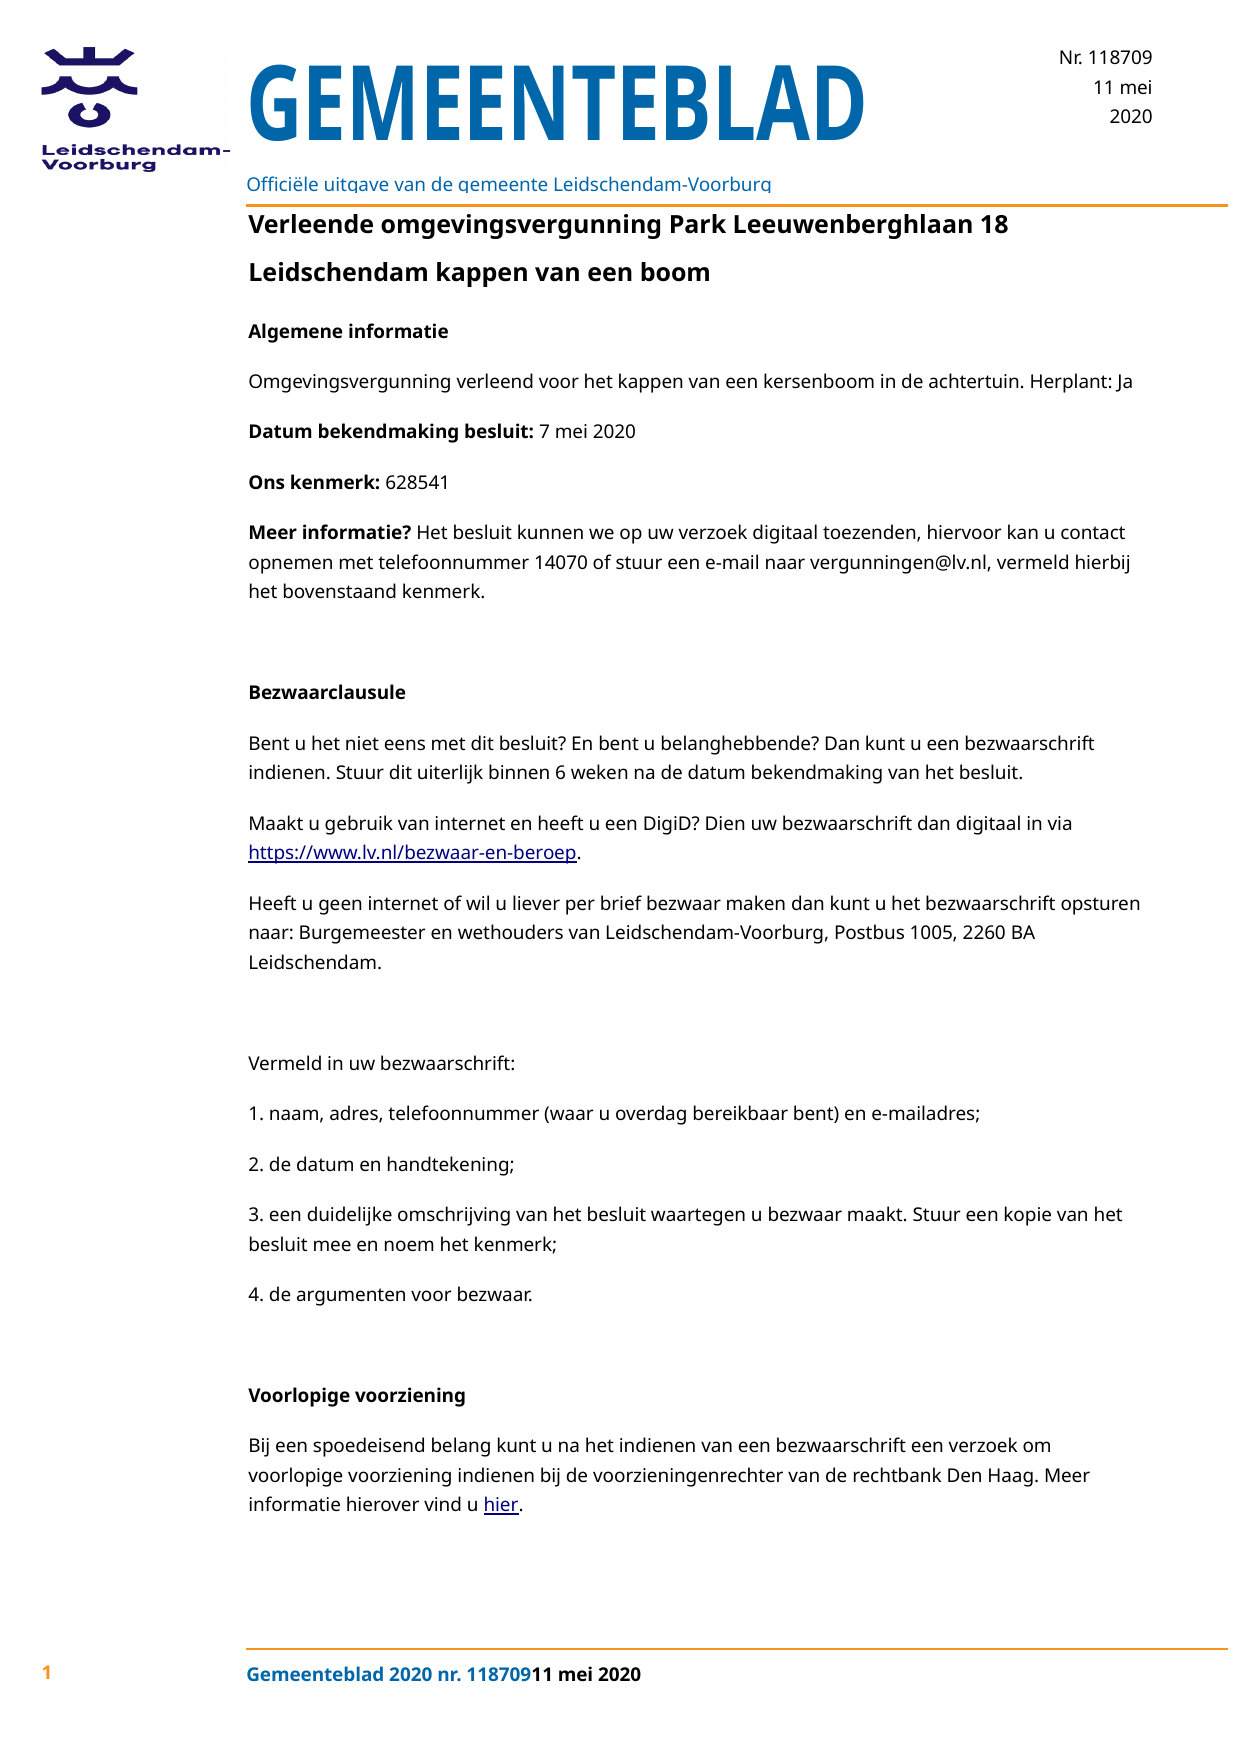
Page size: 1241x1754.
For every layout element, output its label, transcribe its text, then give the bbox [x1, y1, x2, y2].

text 3. een duidelijke omschrijving van het besluit waartegen u bezwaar maakt. Stuur een kopie van het besluit mee en noem het kenmerk; [248, 1201, 1152, 1257]
text Bent u het niet eens met dit besluit? En bent u belanghebbende? Dan kunt u een bezwaarschrift indienen. Stuur dit uiterlijk binnen 6 weken na de datum bekendmaking van het besluit. [248, 730, 1152, 785]
text Datum bekendmaking besluit: 7 mei 2020 [248, 419, 1152, 444]
text Maakt u gebruik van internet en heeft u een DigiD? Dien uw bezwaarschrift dan digitaal in via https://www.lv.nl/bezwaar-en-beroep. [248, 810, 1152, 865]
text Bij een spoedeisend belang kunt u na het indienen van een bezwaarschrift een verzoek om voorlopige voorziening indienen bij de voorzieningenrechter van de rechtbank Den Haag. Meer informatie hierover vind u hier. [248, 1432, 1152, 1517]
picture [41, 47, 231, 172]
text 2. de datum en handtekening; [248, 1151, 1152, 1177]
text Omgevingsvergunning verleend voor het kappen van een kersenboom in de achtertuin. Herplant: Ja [248, 368, 1152, 394]
text 1. naam, adres, telefoonnummer (waar u overdag bereikbaar bent) en e-mailadres; [248, 1100, 1152, 1126]
text Bezwaarclausule [248, 679, 1152, 705]
text Voorlopige voorziening [248, 1382, 1152, 1408]
text Algemene informatie [248, 318, 1152, 344]
text 4. de argumenten voor bezwaar. [248, 1281, 1152, 1307]
text Meer informatie? Het besluit kunnen we op uw verzoek digitaal toezenden, hiervoor kan u contact opnemen met telefoonnummer 14070 of stuur een e-mail naar vergunningen@lv.nl, vermeld hierbij het bovenstaand kenmerk. [248, 519, 1152, 604]
text Ons kenmerk: 628541 [248, 469, 1152, 495]
text Vermeld in uw bezwaarschrift: [248, 1050, 1152, 1076]
text Heeft u geen internet of wil u liever per brief bezwaar maken dan kunt u het bezwaarschrift opsturen naar: Burgemeester en wethouders van Leidschendam-Voorburg, Postbus 1005, 2260 BA Leidschendam. [248, 890, 1152, 975]
text Verleende omgevingsvergunning Park Leeuwenberghlaan 18 Leidschendam kappen van een boom [248, 207, 1152, 288]
